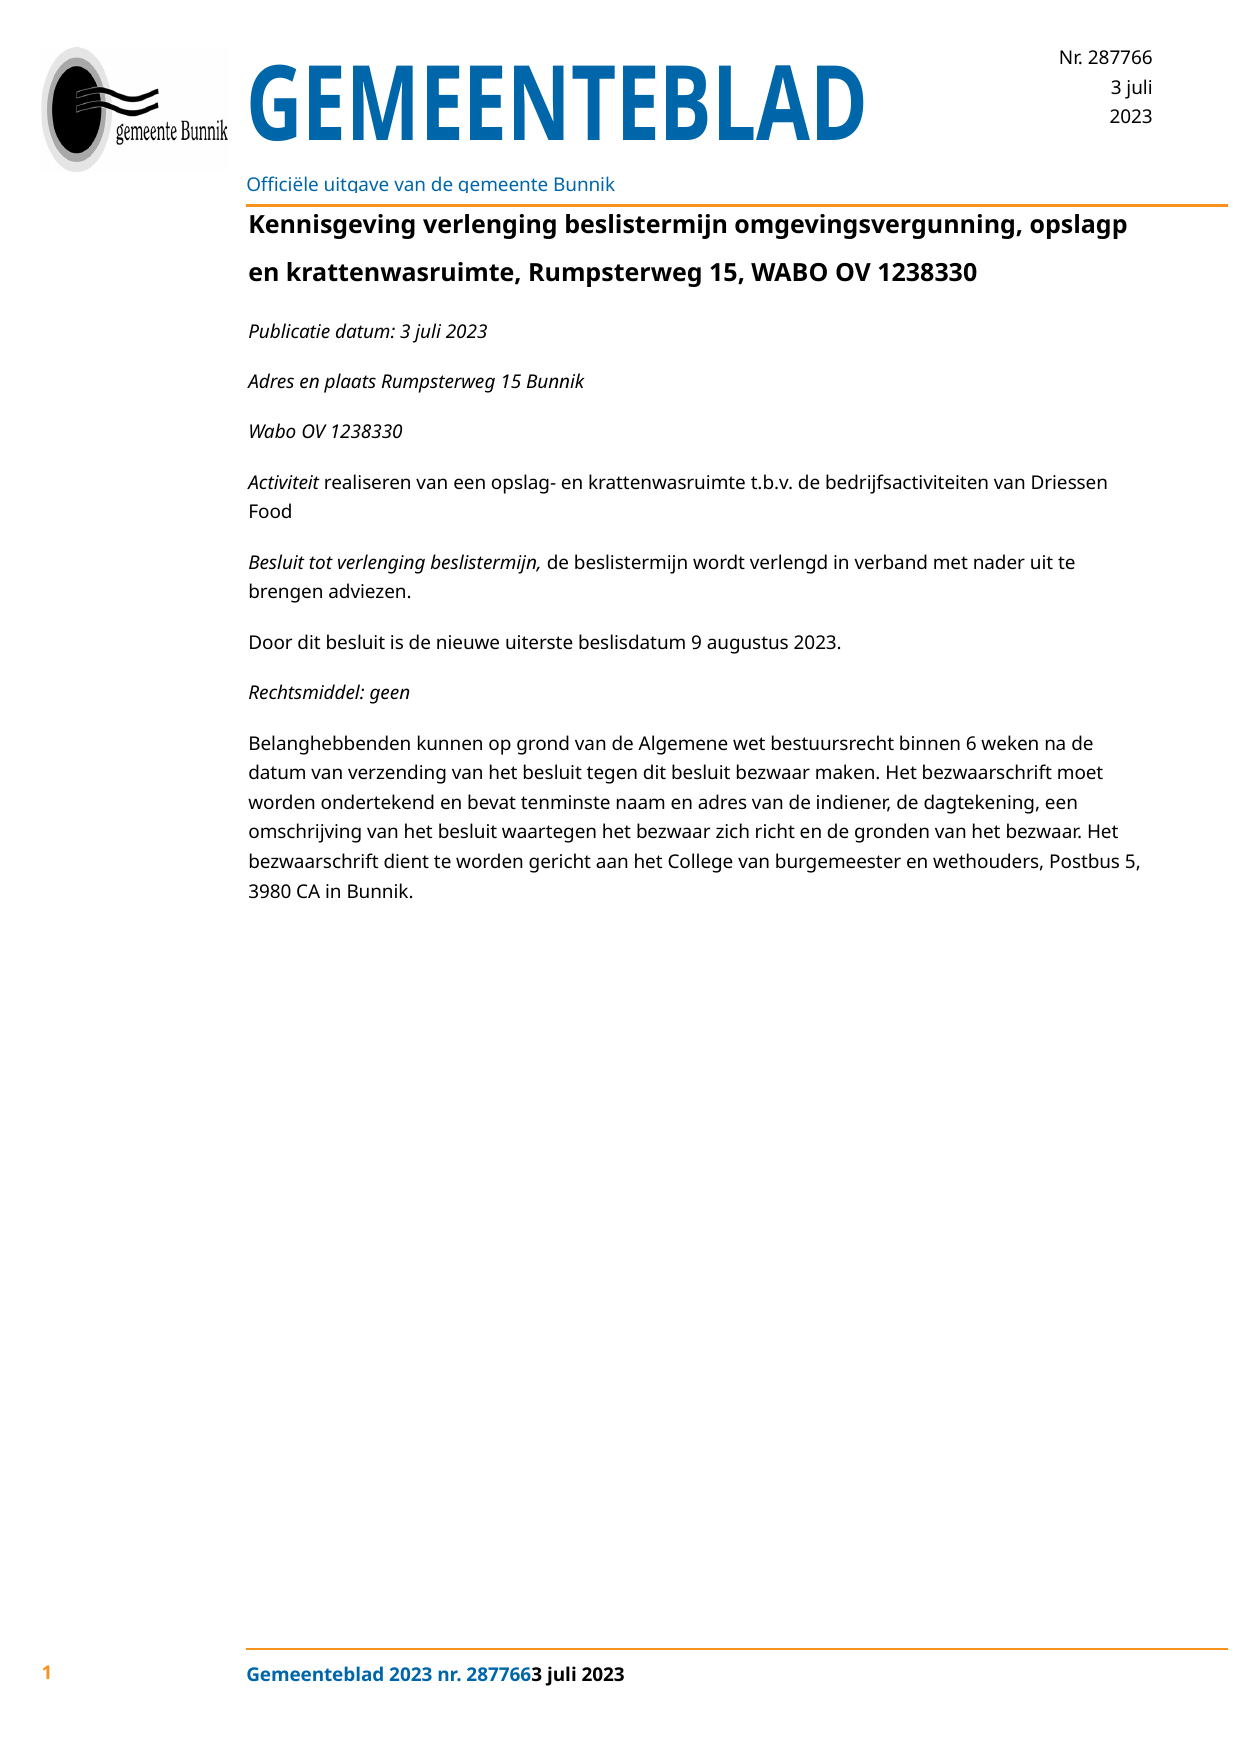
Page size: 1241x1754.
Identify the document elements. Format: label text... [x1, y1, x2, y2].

text Door dit besluit is de nieuwe uiterste beslisdatum 9 augustus 2023. [248, 629, 1152, 655]
text Publicatie datum: 3 juli 2023 [248, 318, 1152, 344]
text Activiteit realiseren van een opslag- en krattenwasruimte t.b.v. de bedrijfsactiviteiten van Driessen Food [248, 469, 1152, 524]
picture [41, 47, 231, 172]
text Belanghebbenden kunnen op grond van de Algemene wet bestuursrecht binnen 6 weken na de datum van verzending van het besluit tegen dit besluit bezwaar maken. Het bezwaarschrift moet worden ondertekend en bevat tenminste naam en adres van de indiener, de dagtekening, een omschrijving van het besluit waartegen het bezwaar zich richt en de gronden van het bezwaar. Het bezwaarschrift dient te worden gericht aan het College van burgemeester en wethouders, Postbus 5, 3980 CA in Bunnik. [248, 730, 1152, 904]
text Kennisgeving verlenging beslistermijn omgevingsvergunning, opslagp en krattenwasruimte, Rumpsterweg 15, WABO OV 1238330 [248, 207, 1152, 288]
text Adres en plaats Rumpsterweg 15 Bunnik [248, 368, 1152, 394]
text Wabo OV 1238330 [248, 419, 1152, 444]
text Rechtsmiddel: geen [248, 679, 1152, 705]
text Besluit tot verlenging beslistermijn, de beslistermijn wordt verlengd in verband met nader uit te brengen adviezen. [248, 549, 1152, 604]
